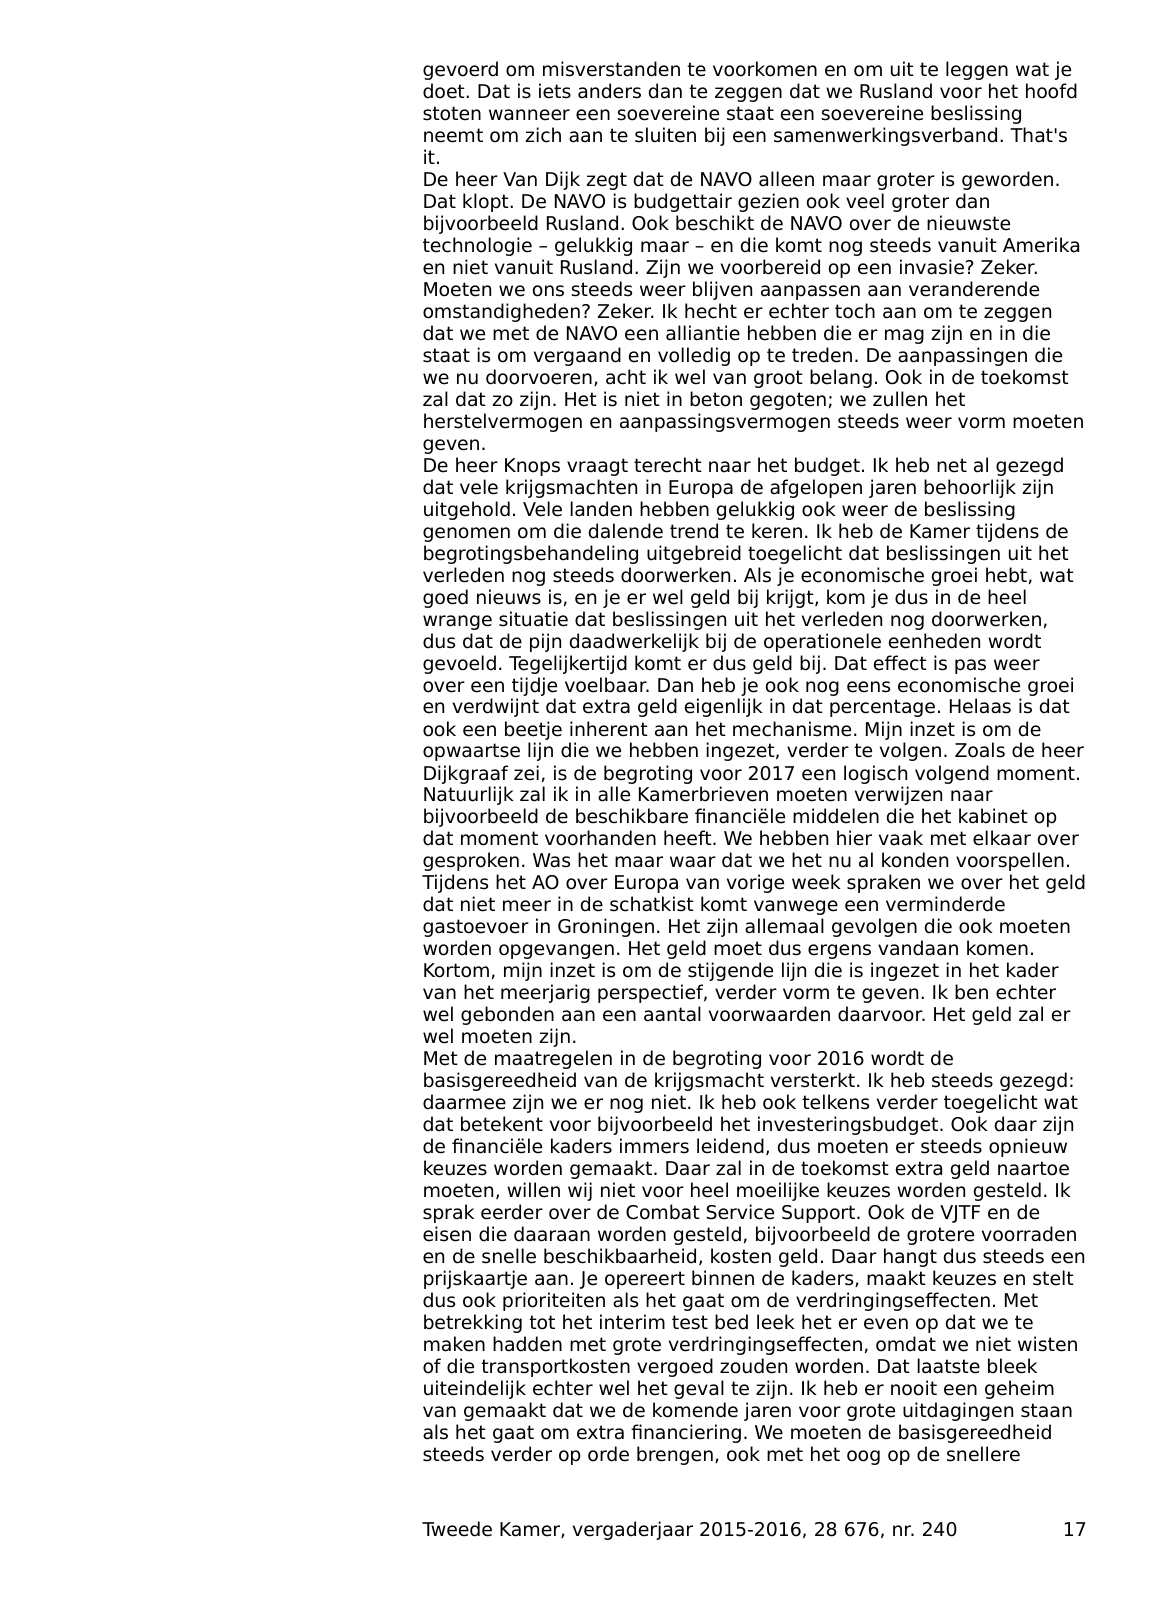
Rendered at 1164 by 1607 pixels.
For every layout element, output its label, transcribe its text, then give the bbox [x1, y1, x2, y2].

text gevoerd om misverstanden te voorkomen en om uit te leggen wat je doet. Dat is iets anders dan te zeggen dat we Rusland voor het hoofd stoten wanneer een soevereine staat een soevereine beslissing neemt om zich aan te sluiten bij een samenwerkingsverband. That's it. [422, 59, 1087, 169]
text De heer Van Dijk zegt dat de NAVO alleen maar groter is geworden. Dat klopt. De NAVO is budgettair gezien ook veel groter dan bijvoorbeeld Rusland. Ook beschikt de NAVO over de nieuwste technologie – gelukkig maar – en die komt nog steeds vanuit Amerika en niet vanuit Rusland. Zijn we voorbereid op een invasie? Zeker. Moeten we ons steeds weer blijven aanpassen aan veranderende omstandigheden? Zeker. Ik hecht er echter toch aan om te zeggen dat we met de NAVO een alliantie hebben die er mag zijn en in die staat is om vergaand en volledig op te treden. De aanpassingen die we nu doorvoeren, acht ik wel van groot belang. Ook in de toekomst zal dat zo zijn. Het is niet in beton gegoten; we zullen het herstelvermogen en aanpassingsvermogen steeds weer vorm moeten geven. [422, 169, 1087, 455]
text De heer Knops vraagt terecht naar het budget. Ik heb net al gezegd dat vele krijgsmachten in Europa de afgelopen jaren behoorlijk zijn uitgehold. Vele landen hebben gelukkig ook weer de beslissing genomen om die dalende trend te keren. Ik heb de Kamer tijdens de begrotingsbehandeling uitgebreid toegelicht dat beslissingen uit het verleden nog steeds doorwerken. Als je economische groei hebt, wat goed nieuws is, en je er wel geld bij krijgt, kom je dus in de heel wrange situatie dat beslissingen uit het verleden nog doorwerken, dus dat de pijn daadwerkelijk bij de operationele eenheden wordt gevoeld. Tegelijkertijd komt er dus geld bij. Dat effect is pas weer over een tijdje voelbaar. Dan heb je ook nog eens economische groei en verdwijnt dat extra geld eigenlijk in dat percentage. Helaas is dat ook een beetje inherent aan het mechanisme. Mijn inzet is om de opwaartse lijn die we hebben ingezet, verder te volgen. Zoals de heer Dijkgraaf zei, is de begroting voor 2017 een logisch volgend moment. Natuurlijk zal ik in alle Kamerbrieven moeten verwijzen naar bijvoorbeeld de beschikbare financiële middelen die het kabinet op dat moment voorhanden heeft. We hebben hier vaak met elkaar over gesproken. Was het maar waar dat we het nu al konden voorspellen. Tijdens het AO over Europa van vorige week spraken we over het geld dat niet meer in de schatkist komt vanwege een verminderde gastoevoer in Groningen. Het zijn allemaal gevolgen die ook moeten worden opgevangen. Het geld moet dus ergens vandaan komen. Kortom, mijn inzet is om de stijgende lijn die is ingezet in het kader van het meerjarig perspectief, verder vorm te geven. Ik ben echter wel gebonden aan een aantal voorwaarden daarvoor. Het geld zal er wel moeten zijn. [422, 455, 1087, 1048]
text Met de maatregelen in de begroting voor 2016 wordt de basisgereedheid van de krijgsmacht versterkt. Ik heb steeds gezegd: daarmee zijn we er nog niet. Ik heb ook telkens verder toegelicht wat dat betekent voor bijvoorbeeld het investeringsbudget. Ook daar zijn de financiële kaders immers leidend, dus moeten er steeds opnieuw keuzes worden gemaakt. Daar zal in de toekomst extra geld naartoe moeten, willen wij niet voor heel moeilijke keuzes worden gesteld. Ik sprak eerder over de Combat Service Support. Ook de VJTF en de eisen die daaraan worden gesteld, bijvoorbeeld de grotere voorraden en de snelle beschikbaarheid, kosten geld. Daar hangt dus steeds een prijskaartje aan. Je opereert binnen de kaders, maakt keuzes en stelt dus ook prioriteiten als het gaat om de verdringingseffecten. Met betrekking tot het interim test bed leek het er even op dat we te maken hadden met grote verdringingseffecten, omdat we niet wisten of die transportkosten vergoed zouden worden. Dat laatste bleek uiteindelijk echter wel het geval te zijn. Ik heb er nooit een geheim van gemaakt dat we de komende jaren voor grote uitdagingen staan als het gaat om extra financiering. We moeten de basisgereedheid steeds verder op orde brengen, ook met het oog op de snellere [422, 1048, 1087, 1466]
